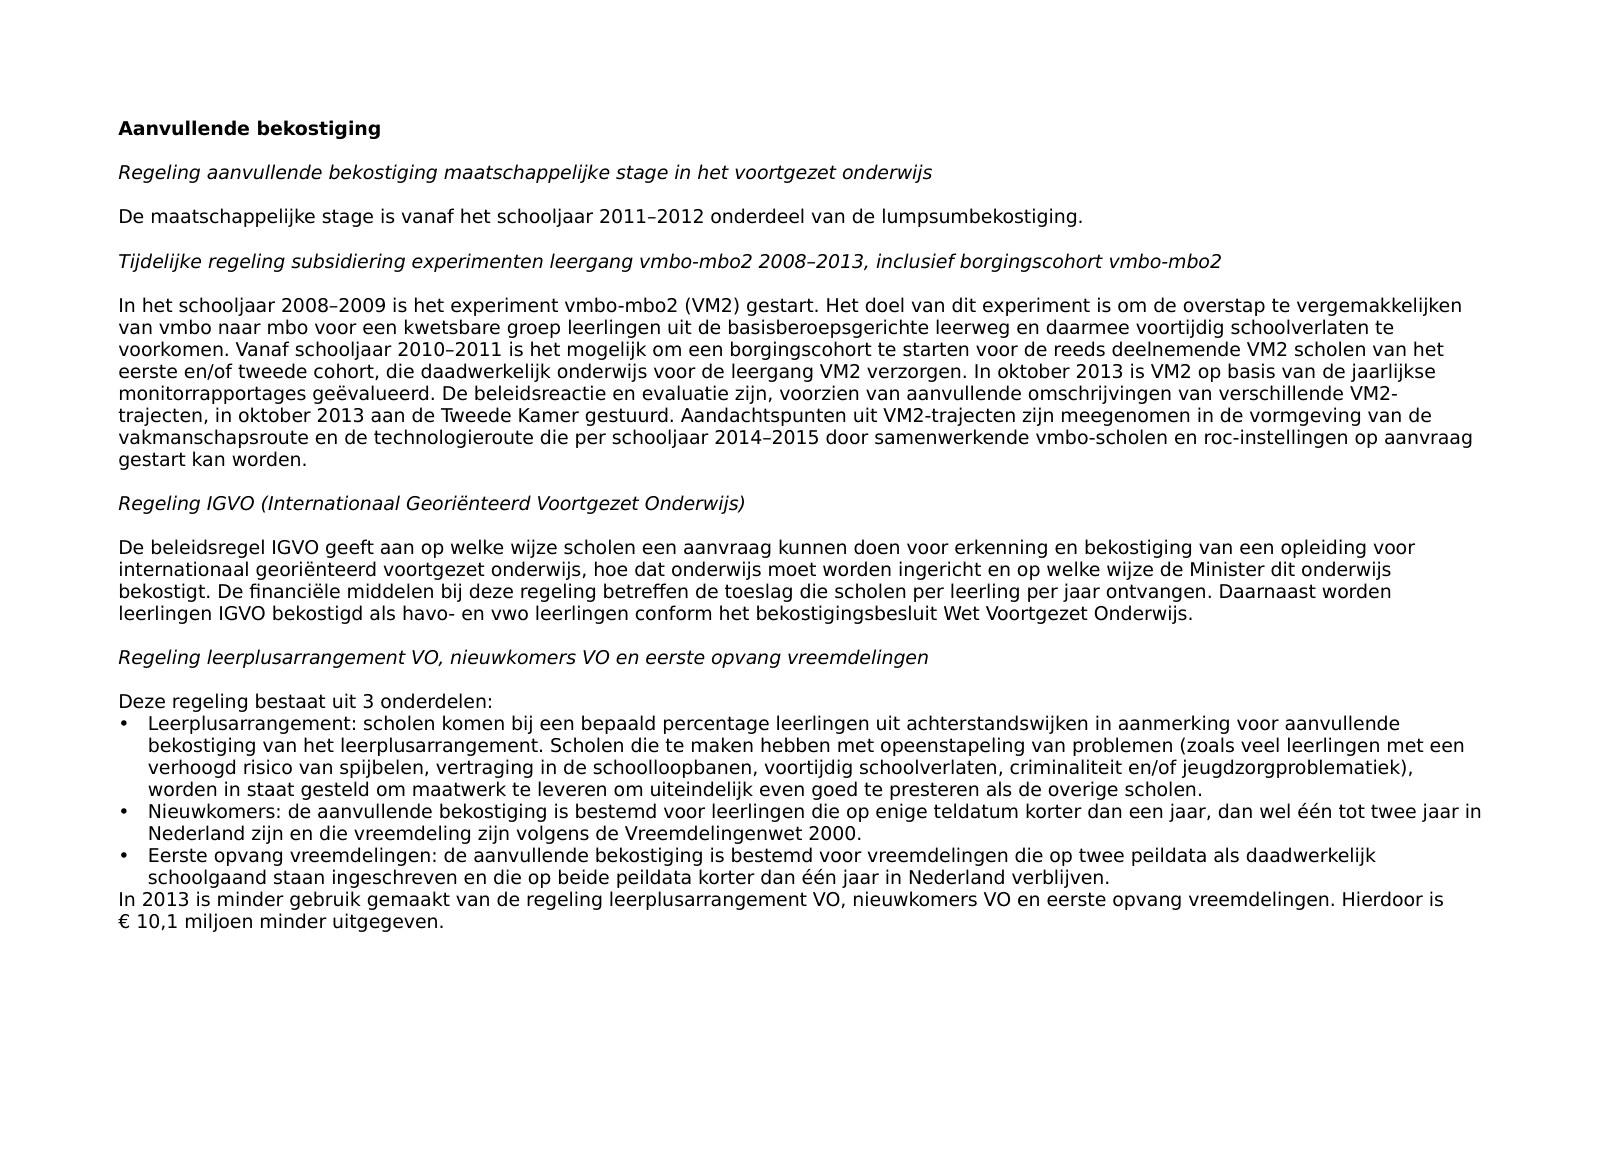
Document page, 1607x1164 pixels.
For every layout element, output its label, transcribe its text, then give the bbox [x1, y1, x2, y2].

subtitle Aanvullende bekostiging [118, 118, 1488, 140]
text In het schooljaar 2008–2009 is het experiment vmbo-mbo2 (VM2) gestart. Het doel van dit experiment is om de overstap te vergemakkelijken van vmbo naar mbo voor een kwetsbare groep leerlingen uit de basisberoepsgerichte leerweg en daarmee voortijdig schoolverlaten te voorkomen. Vanaf schooljaar 2010–2011 is het mogelijk om een borgingscohort te starten voor de reeds deelnemende VM2 scholen van het eerste en/of tweede cohort, die daadwerkelijk onderwijs voor de leergang VM2 verzorgen. In oktober 2013 is VM2 op basis van de jaarlijkse monitorrapportages geëvalueerd. De beleidsreactie en evaluatie zijn, voorzien van aanvullende omschrijvingen van verschillende VM2-trajecten, in oktober 2013 aan de Tweede Kamer gestuurd. Aandachtspunten uit VM2-trajecten zijn meegenomen in de vormgeving van de vakmanschapsroute en de technologieroute die per schooljaar 2014–2015 door samenwerkende vmbo-scholen en roc-instellingen op aanvraag gestart kan worden. [118, 295, 1488, 471]
subtitle Regeling leerplusarrangement VO, nieuwkomers VO en eerste opvang vreemdelingen [118, 647, 1488, 669]
subtitle Regeling aanvullende bekostiging maatschappelijke stage in het voortgezet onderwijs [118, 162, 1488, 184]
text • Eerste opvang vreemdelingen: de aanvullende bekostiging is bestemd voor vreemdelingen die op twee peildata als daadwerkelijk schoolgaand staan ingeschreven en die op beide peildata korter dan één jaar in Nederland verblijven. [118, 845, 1488, 889]
text De maatschappelijke stage is vanaf het schooljaar 2011–2012 onderdeel van de lumpsumbekostiging. [118, 206, 1488, 228]
text • Nieuwkomers: de aanvullende bekostiging is bestemd voor leerlingen die op enige teldatum korter dan een jaar, dan wel één tot twee jaar in Nederland zijn en die vreemdeling zijn volgens de Vreemdelingenwet 2000. [118, 801, 1488, 845]
text In 2013 is minder gebruik gemaakt van de regeling leerplusarrangement VO, nieuwkomers VO en eerste opvang vreemdelingen. Hierdoor is € 10,1 miljoen minder uitgegeven. [118, 889, 1488, 933]
subtitle Tijdelijke regeling subsidiering experimenten leergang vmbo-mbo2 2008–2013, inclusief borgingscohort vmbo-mbo2 [118, 251, 1488, 273]
text De beleidsregel IGVO geeft aan op welke wijze scholen een aanvraag kunnen doen voor erkenning en bekostiging van een opleiding voor internationaal georiënteerd voortgezet onderwijs, hoe dat onderwijs moet worden ingericht en op welke wijze de Minister dit onderwijs bekostigt. De financiële middelen bij deze regeling betreffen de toeslag die scholen per leerling per jaar ontvangen. Daarnaast worden leerlingen IGVO bekostigd als havo- en vwo leerlingen conform het bekostigingsbesluit Wet Voortgezet Onderwijs. [118, 537, 1488, 625]
text Deze regeling bestaat uit 3 onderdelen: [118, 691, 1488, 713]
text • Leerplusarrangement: scholen komen bij een bepaald percentage leerlingen uit achterstandswijken in aanmerking voor aanvullende bekostiging van het leerplusarrangement. Scholen die te maken hebben met opeenstapeling van problemen (zoals veel leerlingen met een verhoogd risico van spijbelen, vertraging in de schoolloopbanen, voortijdig schoolverlaten, criminaliteit en/of jeugdzorgproblematiek), worden in staat gesteld om maatwerk te leveren om uiteindelijk even goed te presteren als de overige scholen. [118, 713, 1488, 801]
subtitle Regeling IGVO (Internationaal Georiënteerd Voortgezet Onderwijs) [118, 493, 1488, 515]
